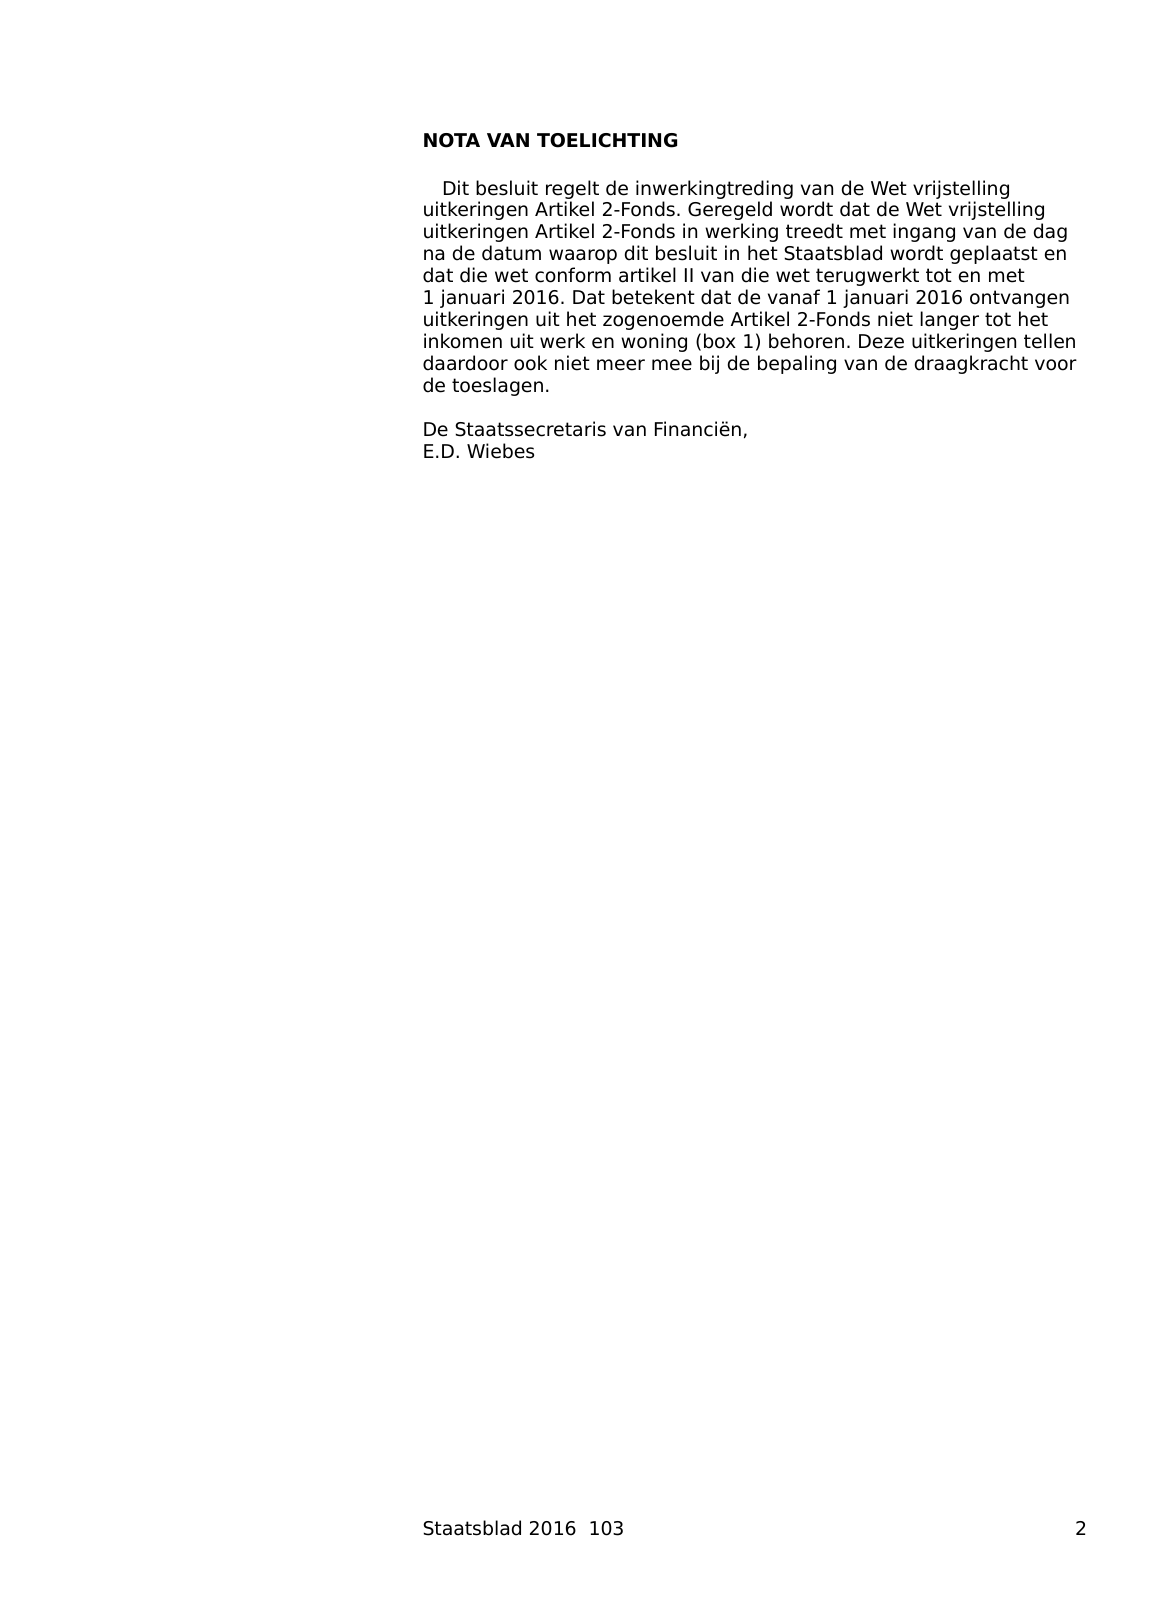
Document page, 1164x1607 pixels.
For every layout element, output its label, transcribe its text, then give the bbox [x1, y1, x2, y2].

text Dit besluit regelt de inwerkingtreding van de Wet vrijstelling uitkeringen Artikel 2-Fonds. Geregeld wordt dat de Wet vrijstelling uitkeringen Artikel 2-Fonds in werking treedt met ingang van de dag na de datum waarop dit besluit in het Staatsblad wordt geplaatst en dat die wet conform artikel II van die wet terugwerkt tot en met 1 januari 2016. Dat betekent dat de vanaf 1 januari 2016 ontvangen uitkeringen uit het zogenoemde Artikel 2-Fonds niet langer tot het inkomen uit werk en woning (box 1) behoren. Deze uitkeringen tellen daardoor ook niet meer mee bij de bepaling van de draagkracht voor de toeslagen. [422, 177, 1087, 397]
text De Staatssecretaris van Financiën, E.D. Wiebes [422, 419, 1087, 463]
subtitle NOTA VAN TOELICHTING [422, 130, 1087, 152]
